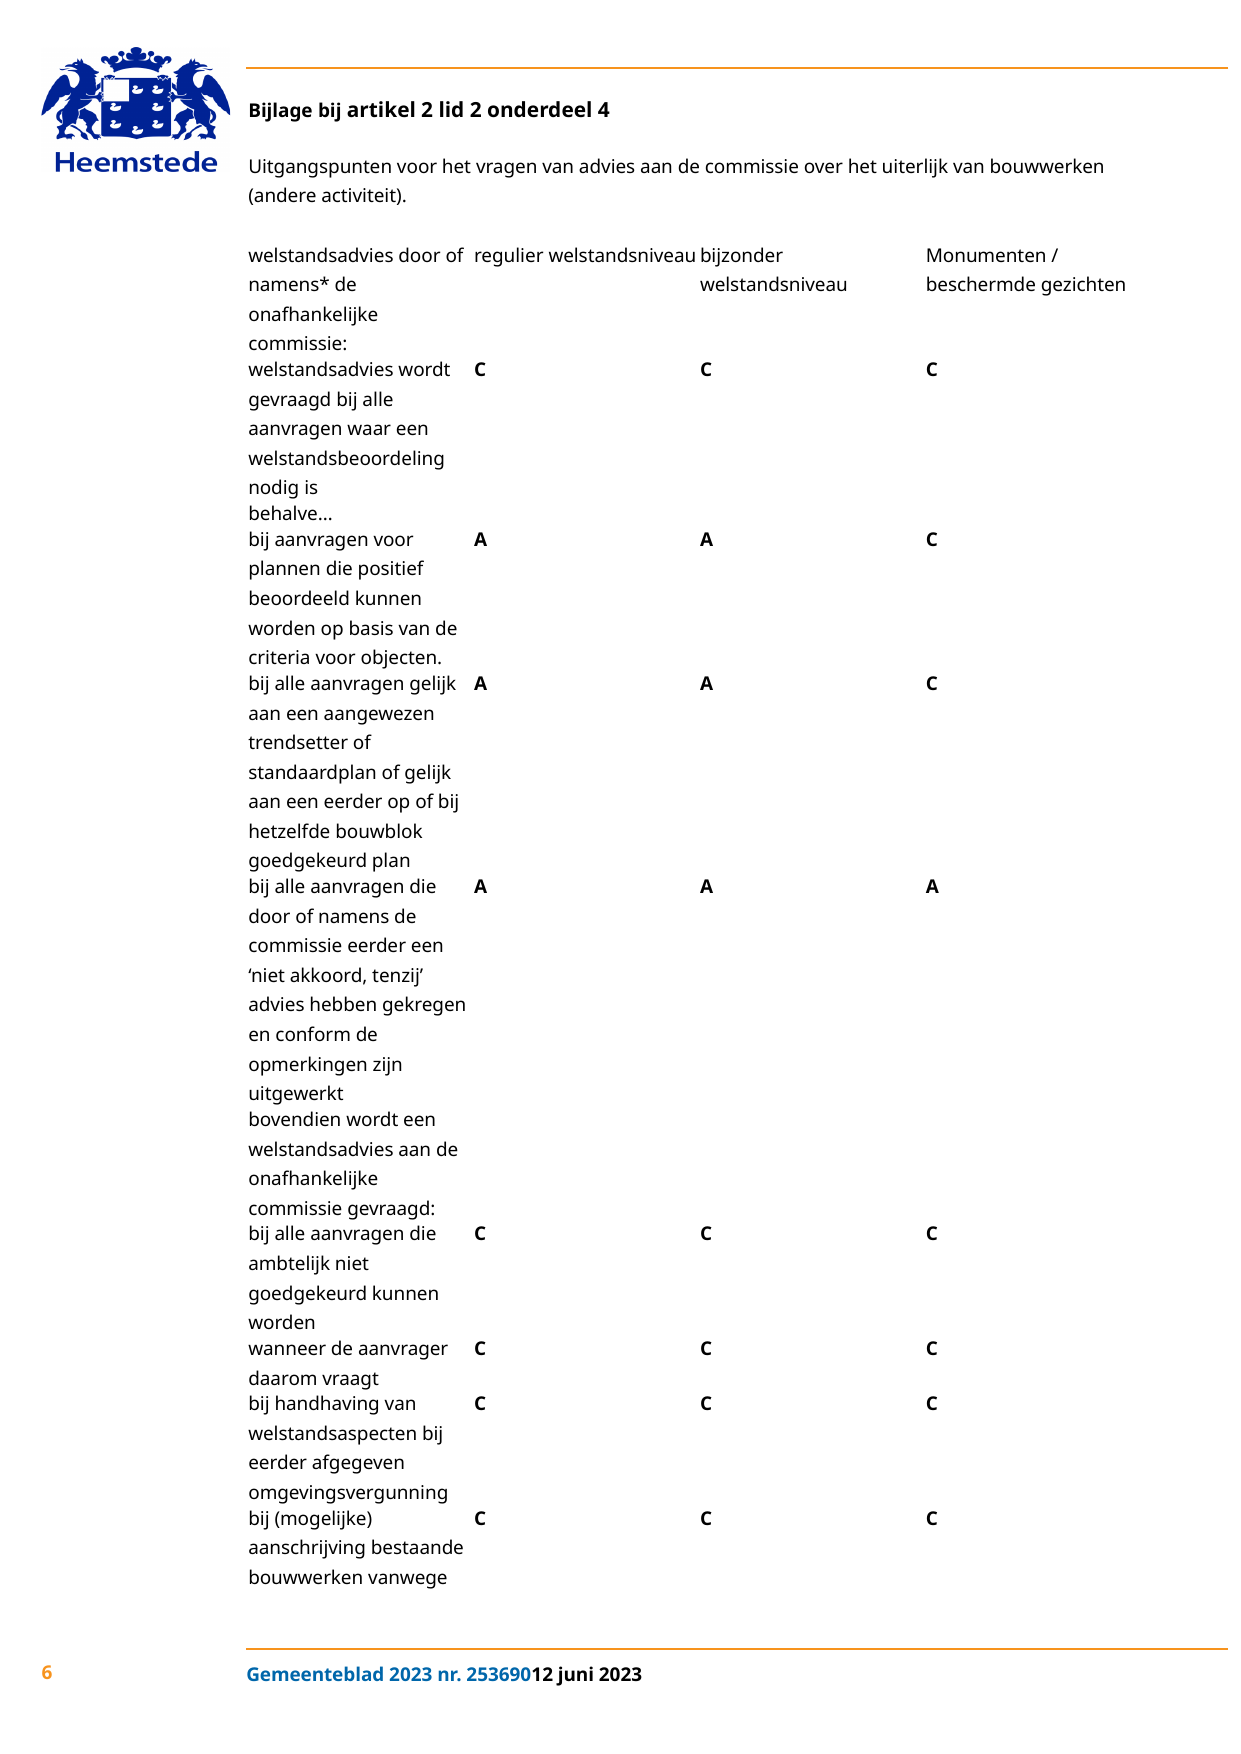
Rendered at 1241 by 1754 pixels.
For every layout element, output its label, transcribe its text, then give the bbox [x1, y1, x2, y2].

table_cell C [926, 1390, 1152, 1505]
table_cell C [700, 1390, 926, 1505]
table_cell C [700, 1221, 926, 1335]
table_cell [474, 1106, 700, 1221]
table_cell A [700, 873, 926, 1106]
table_cell bij alle aanvragen gelijk aan een aangewezen trendsetter of standaardplan of gelijk aan een eerder op of bij hetzelfde bouwblok goedgekeurd plan [248, 670, 474, 873]
table_cell C [926, 356, 1152, 500]
table_header Monumenten / beschermde gezichten [926, 242, 1152, 356]
text Uitgangspunten voor het vragen van advies aan de commissie over het uiterlijk van bouwwerken (andere activiteit). [248, 153, 1152, 208]
table_cell [700, 1106, 926, 1221]
table_cell bij alle aanvragen die ambtelijk niet goedgekeurd kunnen worden [248, 1221, 474, 1335]
table_cell wanneer de aanvrager daarom vraagt [248, 1335, 474, 1390]
table_cell A [474, 670, 700, 873]
text Bijlage bij artikel 2 lid 2 onderdeel 4 [248, 95, 1152, 123]
table_cell A [700, 670, 926, 873]
table_cell bovendien wordt een welstandsadvies aan de onafhankelijke commissie gevraagd: [248, 1106, 474, 1221]
table_cell [926, 1106, 1152, 1221]
table_cell bij alle aanvragen die door of namens de commissie eerder een ‘niet akkoord, tenzij’ advies hebben gekregen en conform de opmerkingen zijn uitgewerkt [248, 873, 474, 1106]
table_cell [700, 500, 926, 526]
table_cell behalve… [248, 500, 474, 526]
table_cell A [474, 526, 700, 670]
table_cell bij (mogelijke) aanschrijving bestaande bouwwerken vanwege [248, 1505, 474, 1590]
table_cell bij aanvragen voor plannen die positief beoordeeld kunnen worden op basis van de criteria voor objecten. [248, 526, 474, 670]
table_cell C [474, 1390, 700, 1505]
table_cell C [926, 1221, 1152, 1335]
table_cell [926, 500, 1152, 526]
table_cell C [926, 526, 1152, 670]
table_header welstandsadvies door of namens* de onafhankelijke commissie: [248, 242, 474, 356]
picture [41, 47, 231, 172]
table_cell C [700, 1505, 926, 1590]
table_header bijzonder welstandsniveau [700, 242, 926, 356]
table_cell C [926, 1505, 1152, 1590]
table_cell C [474, 1335, 700, 1390]
table_cell A [926, 873, 1152, 1106]
table_cell C [926, 1335, 1152, 1390]
table_cell A [700, 526, 926, 670]
table_header regulier welstandsniveau [474, 242, 700, 356]
table_cell C [700, 1335, 926, 1390]
table_cell C [474, 356, 700, 500]
table_cell welstandsadvies wordt gevraagd bij alle aanvragen waar een welstandsbeoordeling nodig is [248, 356, 474, 500]
table_cell C [700, 356, 926, 500]
table_cell C [926, 670, 1152, 873]
table_cell [474, 500, 700, 526]
table_cell bij handhaving van welstandsaspecten bij eerder afgegeven omgevingsvergunning [248, 1390, 474, 1505]
table_cell C [474, 1505, 700, 1590]
table_cell C [474, 1221, 700, 1335]
table_cell A [474, 873, 700, 1106]
